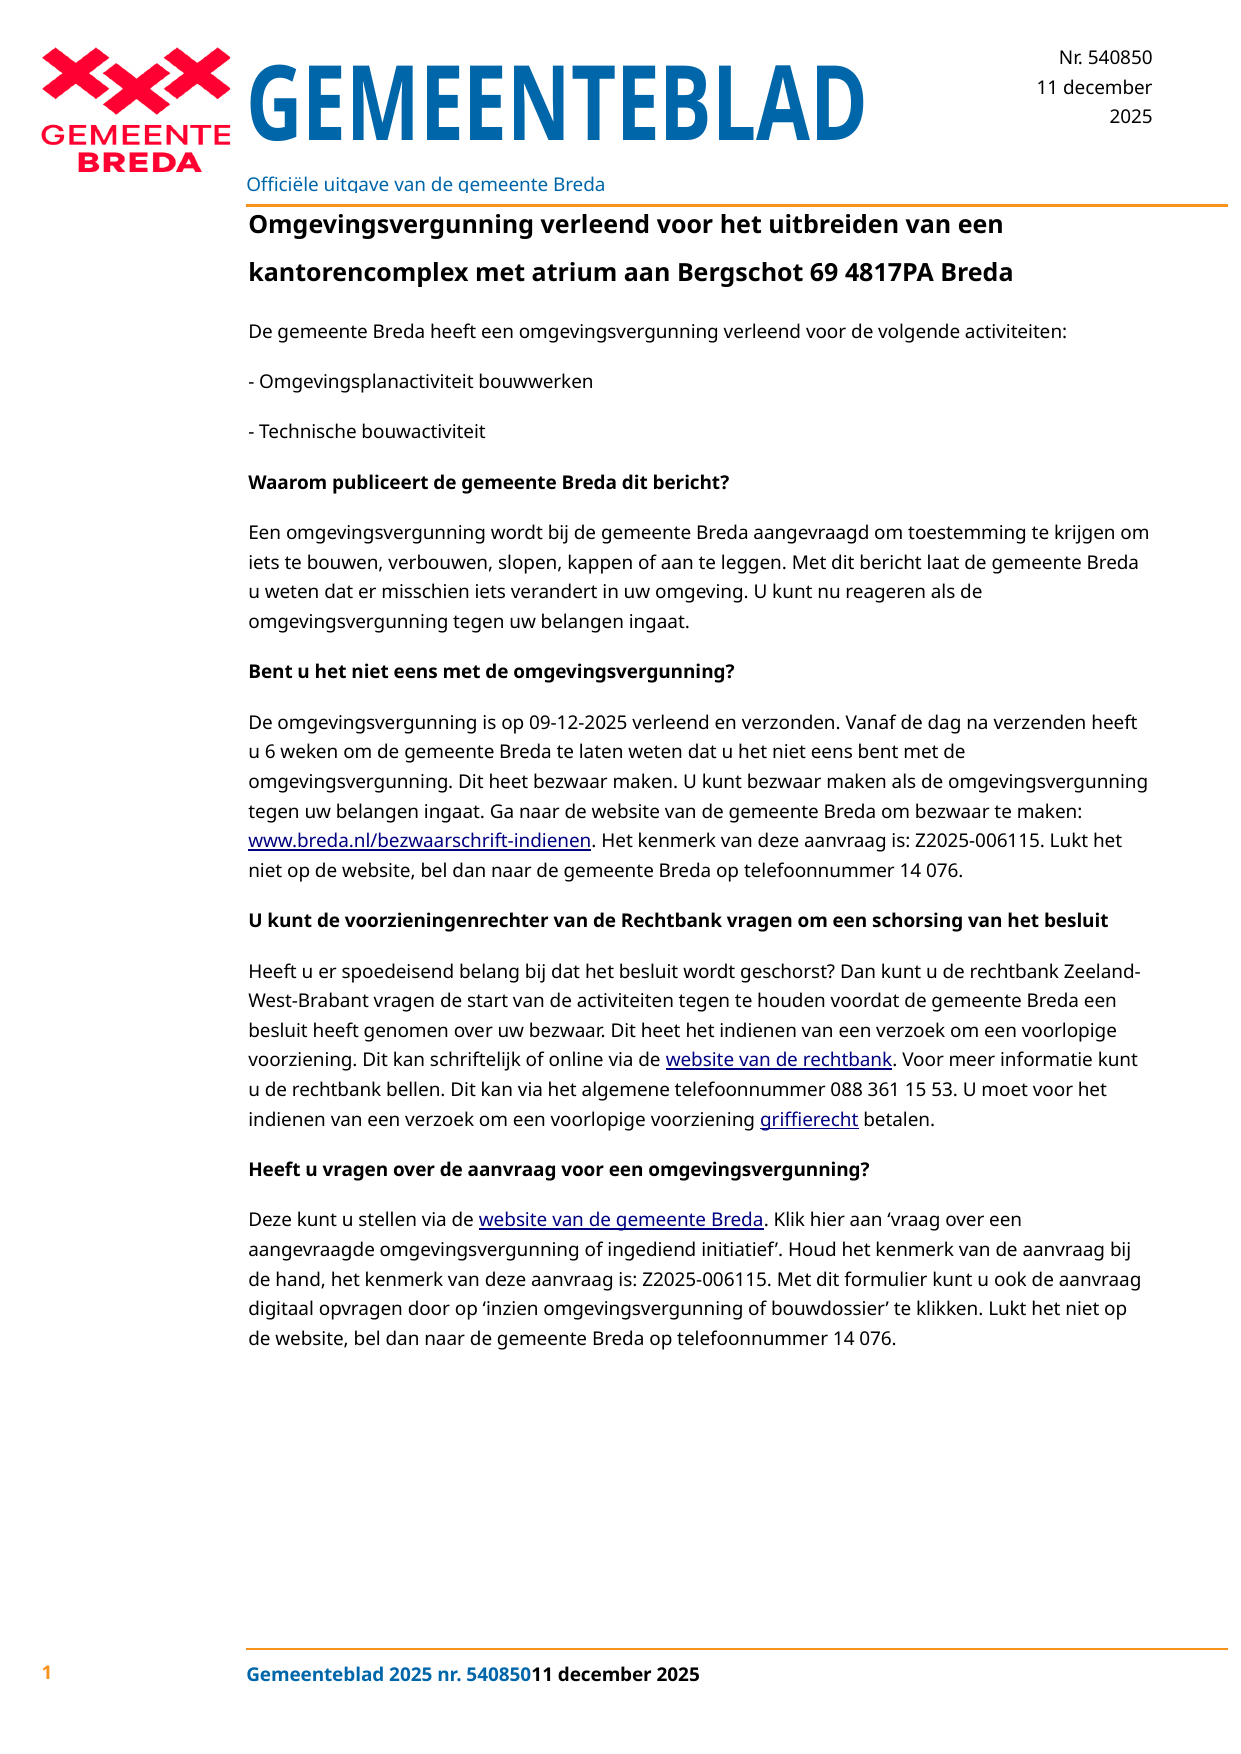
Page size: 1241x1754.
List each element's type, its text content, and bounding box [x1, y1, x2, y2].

text - Omgevingsplanactiviteit bouwwerken [248, 368, 1152, 394]
text De omgevingsvergunning is op 09-12-2025 verleend en verzonden. Vanaf de dag na verzenden heeft u 6 weken om de gemeente Breda te laten weten dat u het niet eens bent met de omgevingsvergunning. Dit heet bezwaar maken. U kunt bezwaar maken als de omgevingsvergunning tegen uw belangen ingaat. Ga naar de website van de gemeente Breda om bezwaar te maken: www.breda.nl/bezwaarschrift-indienen. Het kenmerk van deze aanvraag is: Z2025-006115. Lukt het niet op de website, bel dan naar de gemeente Breda op telefoonnummer 14 076. [248, 709, 1152, 883]
text Deze kunt u stellen via de website van de gemeente Breda. Klik hier aan ‘vraag over een aangevraagde omgevingsvergunning of ingediend initiatief’. Houd het kenmerk van de aanvraag bij de hand, het kenmerk van deze aanvraag is: Z2025-006115. Met dit formulier kunt u ook de aanvraag digitaal opvragen door op ‘inzien omgevingsvergunning of bouwdossier’ te klikken. Lukt het niet op de website, bel dan naar de gemeente Breda op telefoonnummer 14 076. [248, 1207, 1152, 1351]
picture [41, 47, 231, 172]
text U kunt de voorzieningenrechter van de Rechtbank vragen om een schorsing van het besluit [248, 907, 1152, 933]
text Waarom publiceert de gemeente Breda dit bericht? [248, 469, 1152, 495]
text - Technische bouwactiviteit [248, 419, 1152, 444]
text De gemeente Breda heeft een omgevingsvergunning verleend voor de volgende activiteiten: [248, 318, 1152, 344]
text Bent u het niet eens met de omgevingsvergunning? [248, 659, 1152, 684]
text Heeft u vragen over de aanvraag voor een omgevingsvergunning? [248, 1156, 1152, 1182]
text Omgevingsvergunning verleend voor het uitbreiden van een kantorencomplex met atrium aan Bergschot 69 4817PA Breda [248, 207, 1152, 288]
text Heeft u er spoedeisend belang bij dat het besluit wordt geschorst? Dan kunt u de rechtbank Zeeland-West-Brabant vragen de start van de activiteiten tegen te houden voordat de gemeente Breda een besluit heeft genomen over uw bezwaar. Dit heet het indienen van een verzoek om een voorlopige voorziening. Dit kan schriftelijk of online via de website van de rechtbank. Voor meer informatie kunt u de rechtbank bellen. Dit kan via het algemene telefoonnummer 088 361 15 53. U moet voor het indienen van een verzoek om een voorlopige voorziening griffierecht betalen. [248, 958, 1152, 1132]
text Een omgevingsvergunning wordt bij de gemeente Breda aangevraagd om toestemming te krijgen om iets te bouwen, verbouwen, slopen, kappen of aan te leggen. Met dit bericht laat de gemeente Breda u weten dat er misschien iets verandert in uw omgeving. U kunt nu reageren als de omgevingsvergunning tegen uw belangen ingaat. [248, 519, 1152, 634]
